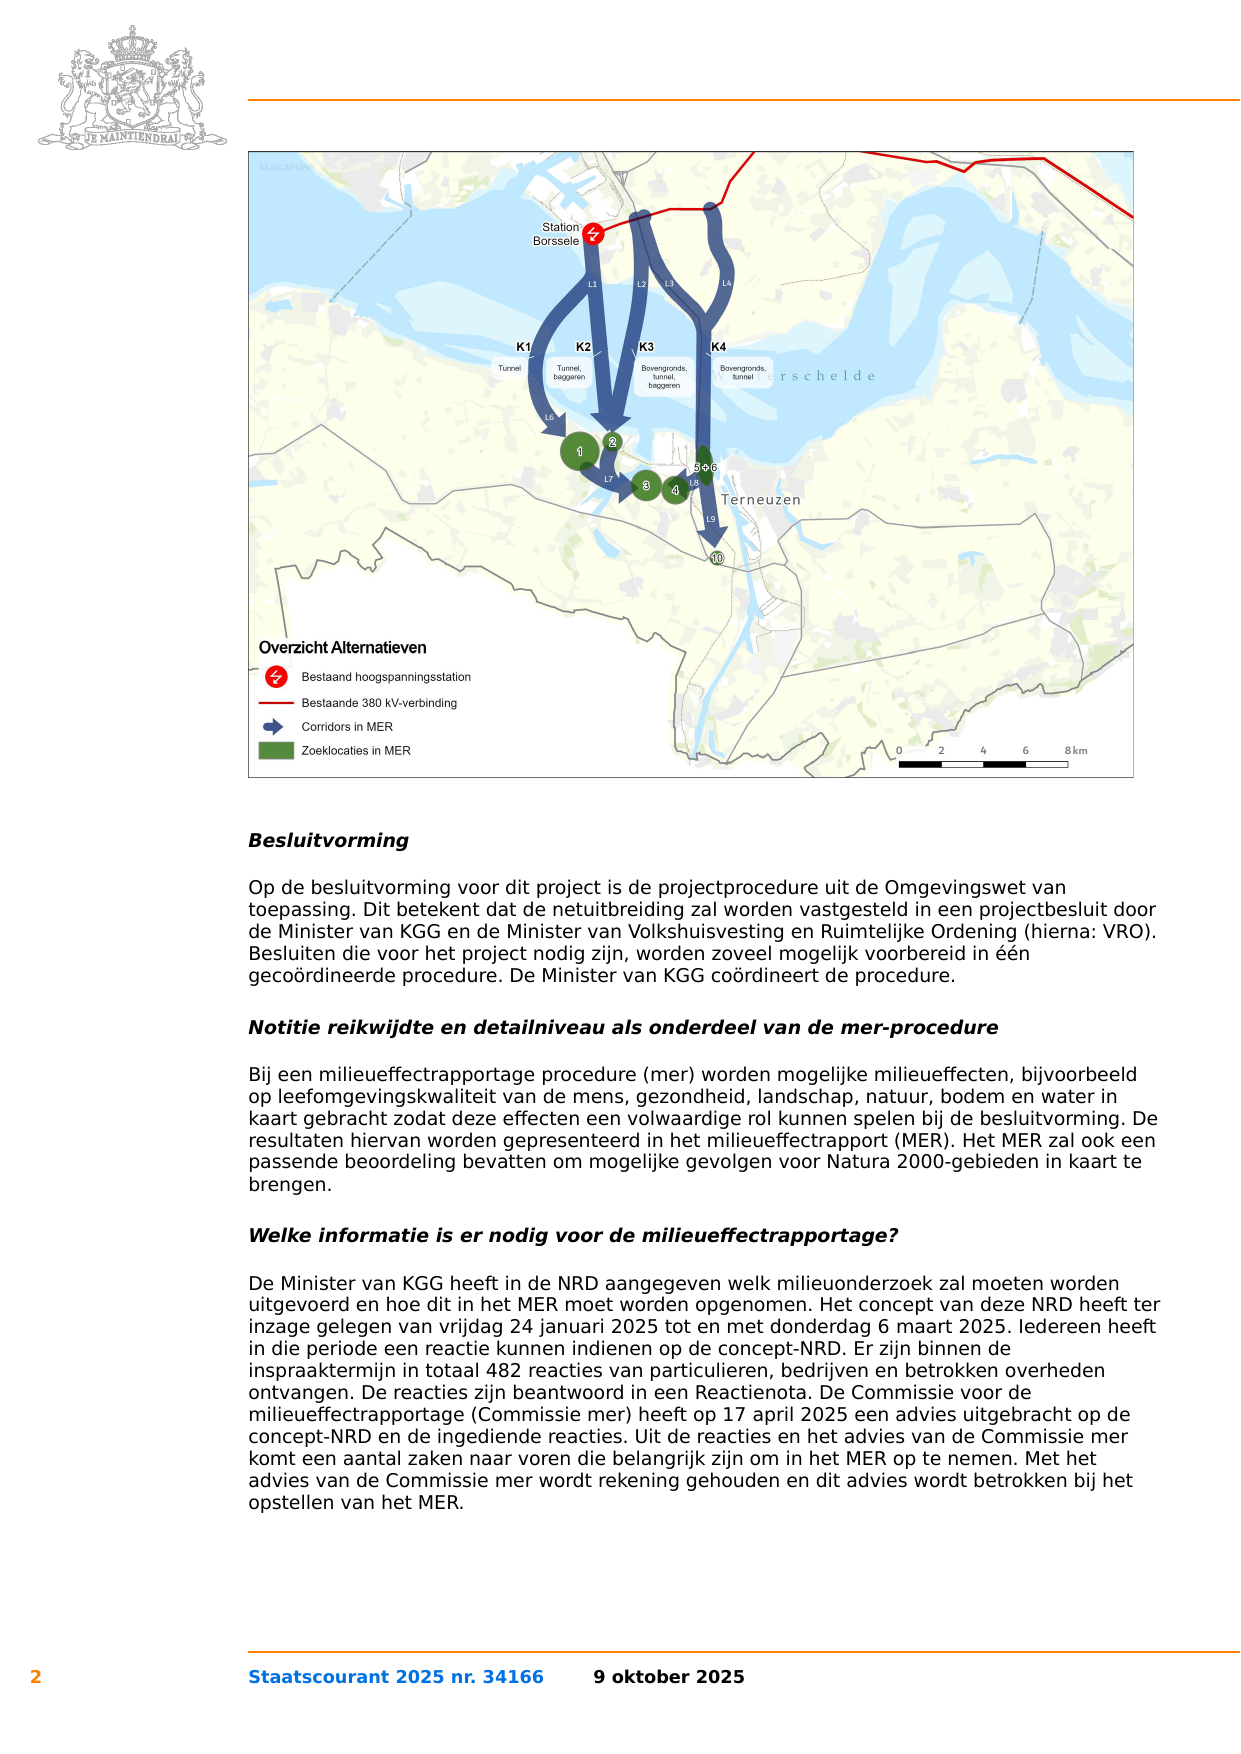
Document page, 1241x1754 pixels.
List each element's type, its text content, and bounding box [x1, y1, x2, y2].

text Op de besluitvorming voor dit project is de projectprocedure uit de Omgevingswet van toepassing. Dit betekent dat de netuitbreiding zal worden vastgesteld in een projectbesluit door de Minister van KGG en de Minister van Volkshuisvesting en Ruimtelijke Ordening (hierna: VRO). Besluiten die voor het project nodig zijn, worden zoveel mogelijk voorbereid in één gecoördineerde procedure. De Minister van KGG coördineert de procedure. [248, 877, 1163, 987]
picture [248, 151, 1134, 778]
subtitle Besluitvorming [248, 830, 1163, 852]
subtitle Welke informatie is er nodig voor de milieueffectrapportage? [248, 1225, 1163, 1247]
subtitle Notitie reikwijdte en detailniveau als onderdeel van de mer-procedure [248, 1017, 1163, 1038]
text De Minister van KGG heeft in de NRD aangegeven welk milieuonderzoek zal moeten worden uitgevoerd en hoe dit in het MER moet worden opgenomen. Het concept van deze NRD heeft ter inzage gelegen van vrijdag 24 januari 2025 tot en met donderdag 6 maart 2025. Iedereen heeft in die periode een reactie kunnen indienen op de concept-NRD. Er zijn binnen de inspraaktermijn in totaal 482 reacties van particulieren, bedrijven en betrokken overheden ontvangen. De reacties zijn beantwoord in een Reactienota. De Commissie voor de milieueffectrapportage (Commissie mer) heeft op 17 april 2025 een advies uitgebracht op de concept-NRD en de ingediende reacties. Uit de reacties en het advies van de Commissie mer komt een aantal zaken naar voren die belangrijk zijn om in het MER op te nemen. Met het advies van de Commissie mer wordt rekening gehouden en dit advies wordt betrokken bij het opstellen van het MER. [248, 1272, 1163, 1514]
text Bij een milieueffectrapportage procedure (mer) worden mogelijke milieueffecten, bijvoorbeeld op leefomgevingskwaliteit van de mens, gezondheid, landschap, natuur, bodem en water in kaart gebracht zodat deze effecten een volwaardige rol kunnen spelen bij de besluitvorming. De resultaten hiervan worden gepresenteerd in het milieueffectrapport (MER). Het MER zal ook een passende beoordeling bevatten om mogelijke gevolgen voor Natura 2000-gebieden in kaart te brengen. [248, 1063, 1163, 1195]
picture [38, 25, 227, 150]
